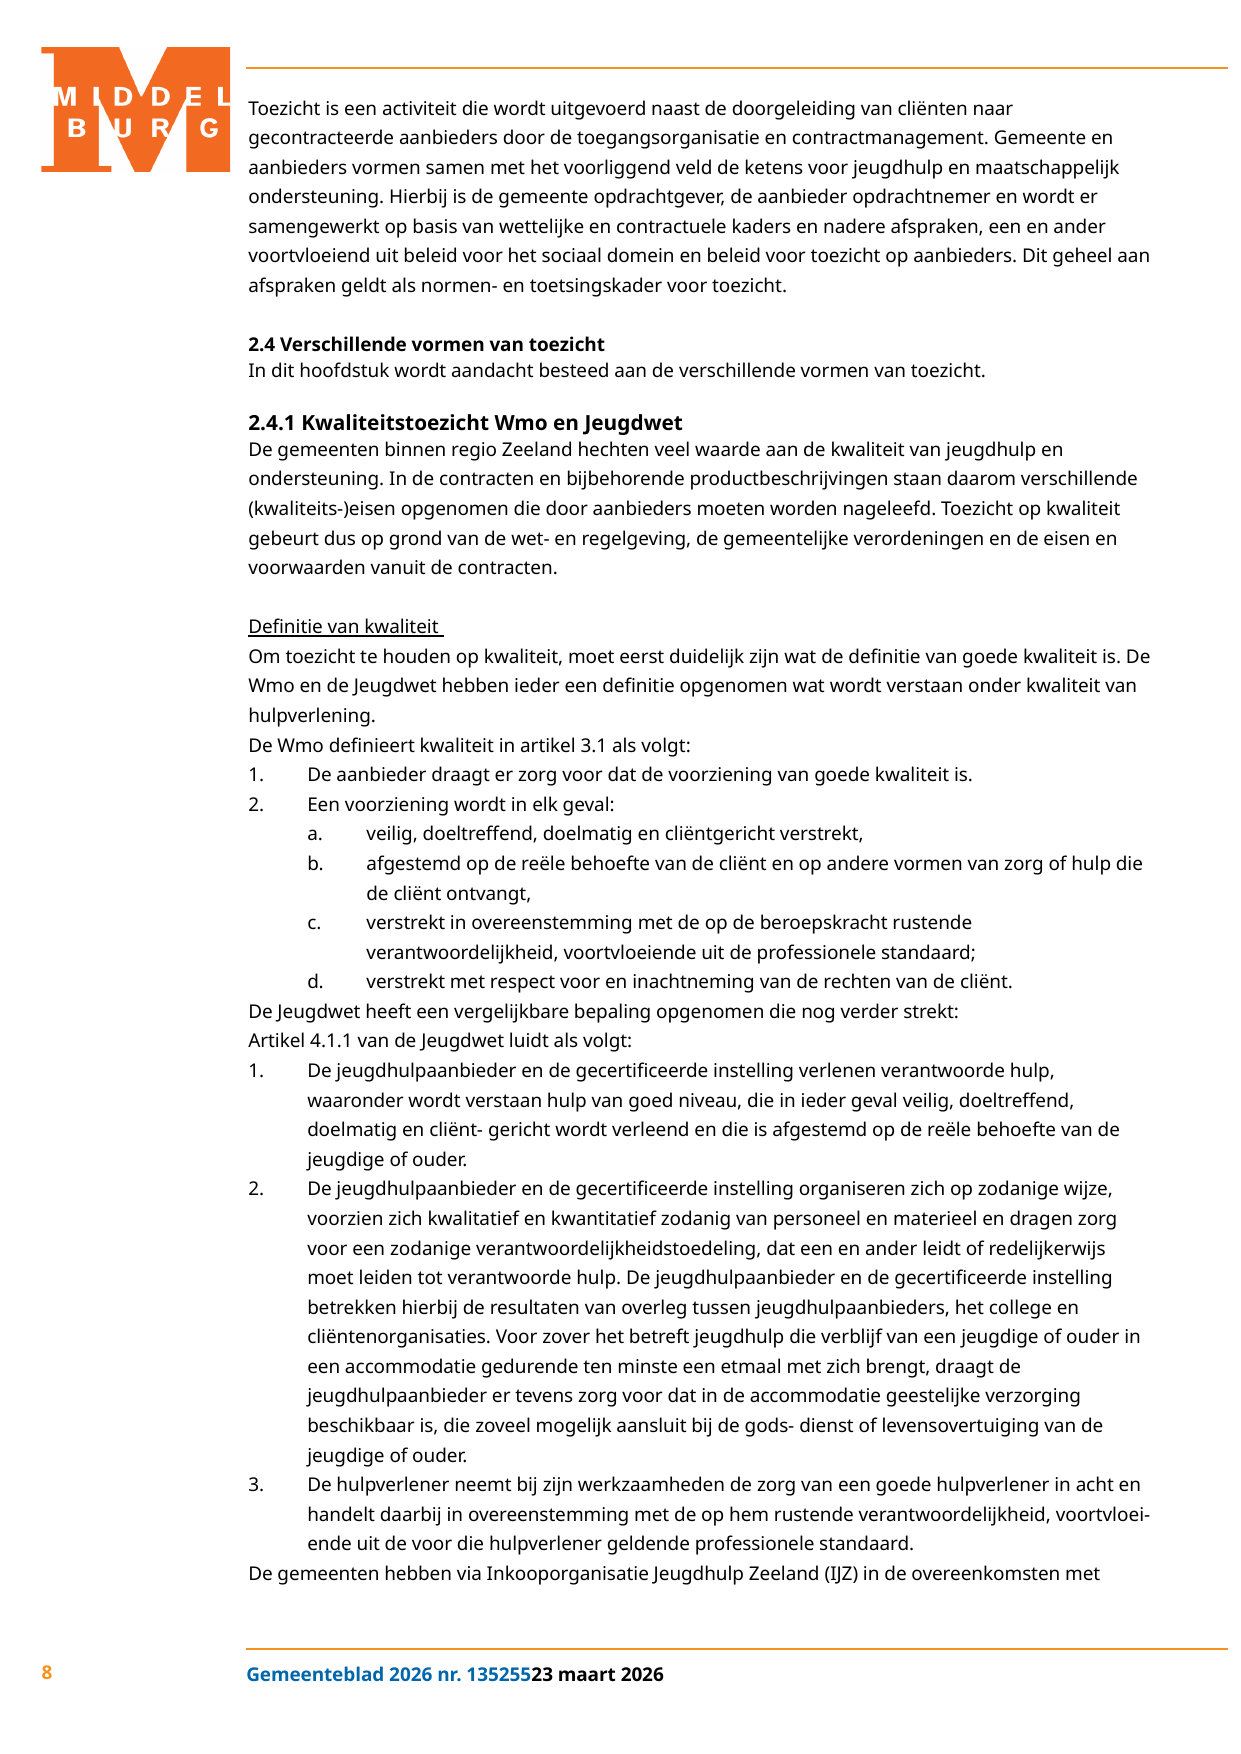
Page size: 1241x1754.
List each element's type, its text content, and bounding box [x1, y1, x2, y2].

list De jeugdhulpaanbieder en de gecertificeerde instelling organiseren zich op zodanige wijze, voorzien zich kwalitatief en kwantitatief zodanig van personeel en materieel en dragen zorg voor een zodanige verantwoordelijkheidstoedeling, dat een en ander leidt of redelijkerwijs moet leiden tot verantwoorde hulp. De jeugdhulpaanbieder en de gecertificeerde instelling betrekken hierbij de resultaten van overleg tussen jeugdhulpaanbieders, het college en cliëntenorganisaties. Voor zover het betreft jeugdhulp die verblijf van een jeugdige of ouder in een accommodatie gedurende ten minste een etmaal met zich brengt, draagt de jeugdhulpaanbieder er tevens zorg voor dat in de accommodatie geestelijke verzorging beschikbaar is, die zoveel mogelijk aansluit bij de gods- dienst of levensovertuiging van de jeugdige of ouder. [248, 1176, 1152, 1468]
list De aanbieder draagt er zorg voor dat de voorziening van goede kwaliteit is. [248, 761, 1152, 787]
text Artikel 4.1.1 van de Jeugdwet luidt als volgt: [248, 1028, 1152, 1053]
text De Jeugdwet heeft een vergelijkbare bepaling opgenomen die nog verder strekt: [248, 998, 1152, 1024]
text De gemeenten hebben via Inkooporganisatie Jeugdhulp Zeeland (IJZ) in de overeenkomsten met [248, 1560, 1152, 1586]
text Toezicht is een activiteit die wordt uitgevoerd naast de doorgeleiding van cliënten naar gecontracteerde aanbieders door de toegangsorganisatie en contractmanagement. Gemeente en aanbieders vormen samen met het voorliggend veld de ketens voor jeugdhulp en maatschappelijk ondersteuning. Hierbij is de gemeente opdrachtgever, de aanbieder opdrachtnemer en wordt er samengewerkt op basis van wettelijke en contractuele kaders en nadere afspraken, een en ander voortvloeiend uit beleid voor het sociaal domein en beleid voor toezicht op aanbieders. Dit geheel aan afspraken geldt als normen- en toetsingskader voor toezicht. [248, 95, 1152, 298]
list veilig, doeltreffend, doelmatig en cliëntgericht verstrekt, [307, 821, 1152, 846]
text Definitie van kwaliteit [248, 613, 1152, 639]
list De jeugdhulpaanbieder en de gecertificeerde instelling verlenen verantwoorde hulp, waaronder wordt verstaan hulp van goed niveau, die in ieder geval veilig, doeltreffend, doelmatig en cliënt- gericht wordt verleend en die is afgestemd op de reële behoefte van de jeugdige of ouder. [248, 1057, 1152, 1172]
picture [41, 47, 231, 172]
text In dit hoofdstuk wordt aandacht besteed aan de verschillende vormen van toezicht. [248, 357, 1152, 383]
list Een voorziening wordt in elk geval: [248, 791, 1152, 817]
text 2.4 Verschillende vormen van toezicht [248, 331, 1152, 357]
text 2.4.1 Kwaliteitstoezicht Wmo en Jeugdwet [248, 408, 1152, 436]
text De gemeenten binnen regio Zeeland hechten veel waarde aan de kwaliteit van jeugdhulp en ondersteuning. In de contracten en bijbehorende productbeschrijvingen staan daarom verschillende (kwaliteits-)eisen opgenomen die door aanbieders moeten worden nageleefd. Toezicht op kwaliteit gebeurt dus op grond van de wet- en regelgeving, de gemeentelijke verordeningen en de eisen en voorwaarden vanuit de contracten. [248, 436, 1152, 580]
list afgestemd op de reële behoefte van de cliënt en op andere vormen van zorg of hulp die de cliënt ontvangt, [307, 850, 1152, 906]
list verstrekt met respect voor en inachtneming van de rechten van de cliënt. [307, 968, 1152, 994]
list verstrekt in overeenstemming met de op de beroepskracht rustende verantwoordelijkheid, voortvloeiende uit de professionele standaard; [307, 909, 1152, 965]
text De Wmo definieert kwaliteit in artikel 3.1 als volgt: [248, 732, 1152, 758]
text Om toezicht te houden op kwaliteit, moet eerst duidelijk zijn wat de definitie van goede kwaliteit is. De Wmo en de Jeugdwet hebben ieder een definitie opgenomen wat wordt verstaan onder kwaliteit van hulpverlening. [248, 643, 1152, 728]
list De hulpverlener neemt bij zijn werkzaamheden de zorg van een goede hulpverlener in acht en handelt daarbij in overeenstemming met de op hem rustende verantwoordelijkheid, voortvloei- ende uit de voor die hulpverlener geldende professionele standaard. [248, 1471, 1152, 1556]
